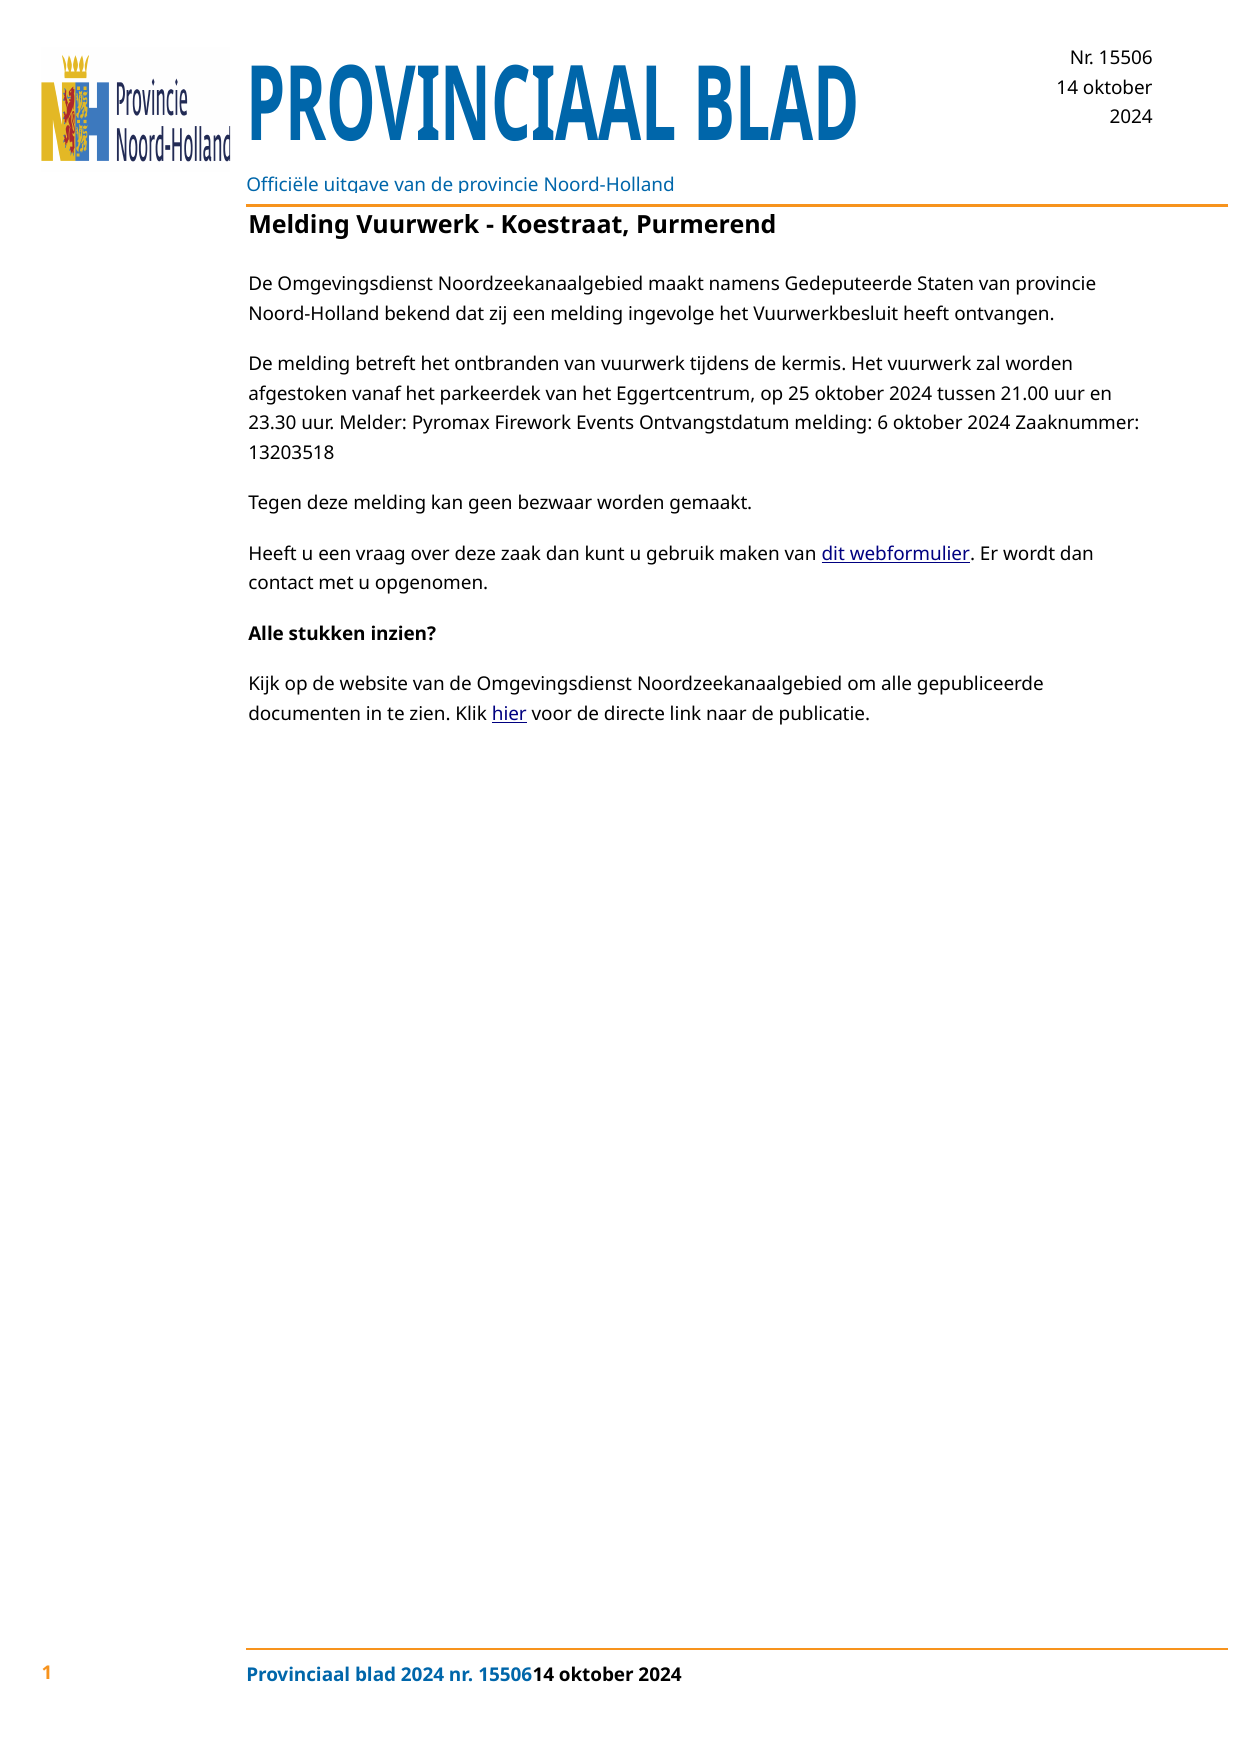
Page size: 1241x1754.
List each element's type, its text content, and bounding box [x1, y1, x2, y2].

text Tegen deze melding kan geen bezwaar worden gemaakt. [248, 489, 1152, 515]
text Heeft u een vraag over deze zaak dan kunt u gebruik maken van dit webformulier. Er wordt dan contact met u opgenomen. [248, 540, 1152, 595]
picture [41, 47, 231, 172]
text Melding Vuurwerk - Koestraat, Purmerend [248, 207, 1152, 241]
text Kijk op de website van de Omgevingsdienst Noordzeekanaalgebied om alle gepubliceerde documenten in te zien. Klik hier voor de directe link naar de publicatie. [248, 670, 1152, 726]
text De Omgevingsdienst Noordzeekanaalgebied maakt namens Gedeputeerde Staten van provincie Noord-Holland bekend dat zij een melding ingevolge het Vuurwerkbesluit heeft ontvangen. [248, 270, 1152, 326]
text Alle stukken inzien? [248, 620, 1152, 646]
text De melding betreft het ontbranden van vuurwerk tijdens de kermis. Het vuurwerk zal worden afgestoken vanaf het parkeerdek van het Eggertcentrum, op 25 oktober 2024 tussen 21.00 uur en 23.30 uur. Melder: Pyromax Firework Events Ontvangstdatum melding: 6 oktober 2024 Zaaknummer: 13203518 [248, 350, 1152, 465]
